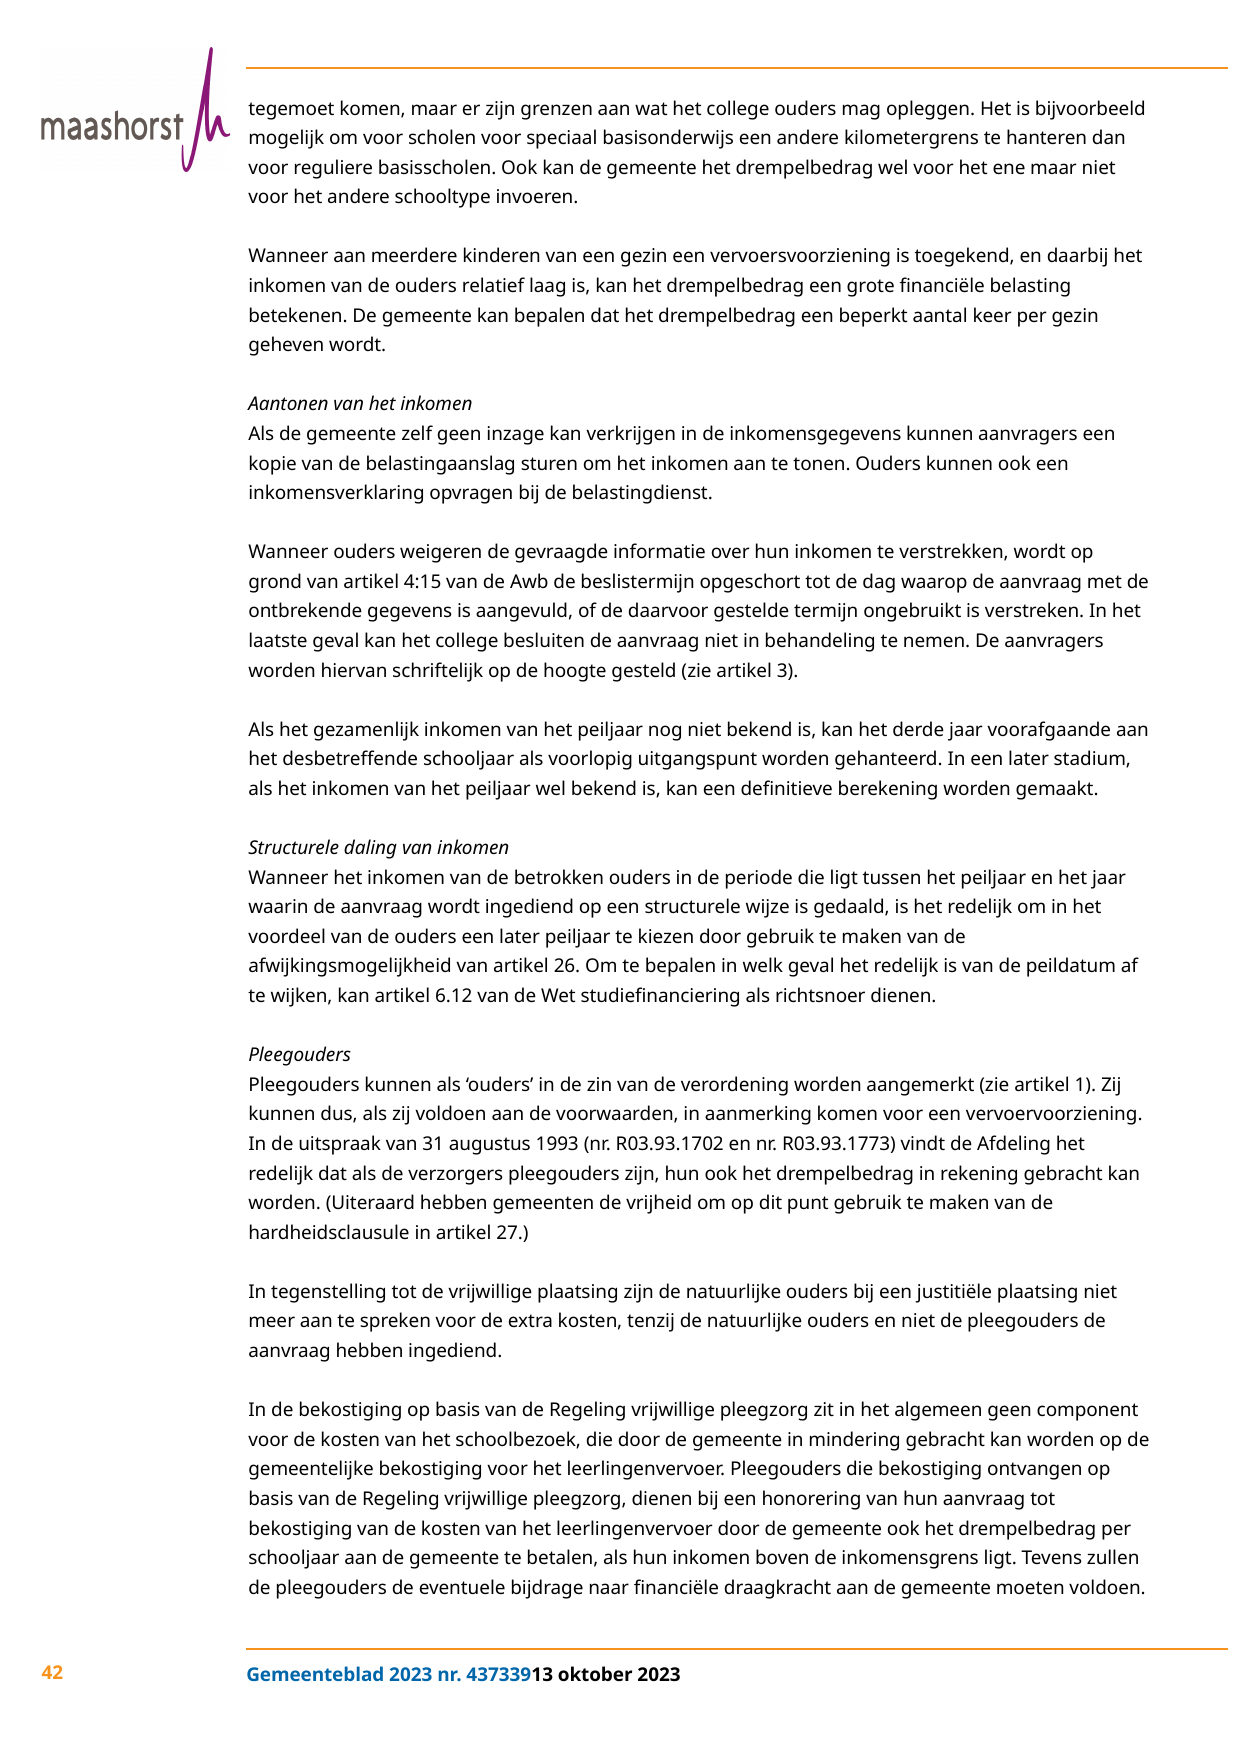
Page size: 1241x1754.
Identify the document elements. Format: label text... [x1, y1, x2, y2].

text In de bekostiging op basis van de Regeling vrijwillige pleegzorg zit in het algemeen geen component voor de kosten van het schoolbezoek, die door de gemeente in mindering gebracht kan worden op de gemeentelijke bekostiging voor het leerlingenvervoer. Pleegouders die bekostiging ontvangen op basis van de Regeling vrijwillige pleegzorg, dienen bij een honorering van hun aanvraag tot bekostiging van de kosten van het leerlingenvervoer door de gemeente ook het drempelbedrag per schooljaar aan de gemeente te betalen, als hun inkomen boven de inkomensgrens ligt. Tevens zullen de pleegouders de eventuele bijdrage naar financiële draagkracht aan de gemeente moeten voldoen. [248, 1396, 1152, 1600]
text Wanneer ouders weigeren de gevraagde informatie over hun inkomen te verstrekken, wordt op grond van artikel 4:15 van de Awb de beslistermijn opgeschort tot de dag waarop de aanvraag met de ontbrekende gegevens is aangevuld, of de daarvoor gestelde termijn ongebruikt is verstreken. In het laatste geval kan het college besluiten de aanvraag niet in behandeling te nemen. De aanvragers worden hiervan schriftelijk op de hoogte gesteld (zie artikel 3). [248, 538, 1152, 683]
text tegemoet komen, maar er zijn grenzen aan wat het college ouders mag opleggen. Het is bijvoorbeeld mogelijk om voor scholen voor speciaal basisonderwijs een andere kilometergrens te hanteren dan voor reguliere basisscholen. Ook kan de gemeente het drempelbedrag wel voor het ene maar niet voor het andere schooltype invoeren. [248, 95, 1152, 209]
text Wanneer het inkomen van de betrokken ouders in de periode die ligt tussen het peiljaar en het jaar waarin de aanvraag wordt ingediend op een structurele wijze is gedaald, is het redelijk om in het voordeel van de ouders een later peiljaar te kiezen door gebruik te maken van de afwijkingsmogelijkheid van artikel 26. Om te bepalen in welk geval het redelijk is van de peildatum af te wijken, kan artikel 6.12 van de Wet studiefinanciering als richtsnoer dienen. [248, 864, 1152, 1008]
text Pleegouders kunnen als ‘ouders’ in de zin van de verordening worden aangemerkt (zie artikel 1). Zij kunnen dus, als zij voldoen aan de voorwaarden, in aanmerking komen voor een vervoervoorziening. In de uitspraak van 31 augustus 1993 (nr. R03.93.1702 en nr. R03.93.1773) vindt de Afdeling het redelijk dat als de verzorgers pleegouders zijn, hun ook het drempelbedrag in rekening gebracht kan worden. (Uiteraard hebben gemeenten de vrijheid om op dit punt gebruik te maken van de hardheidsclausule in artikel 27.) [248, 1071, 1152, 1245]
picture [41, 47, 231, 172]
text Pleegouders [248, 1041, 1152, 1067]
text Aantonen van het inkomen [248, 391, 1152, 416]
text Als het gezamenlijk inkomen van het peiljaar nog niet bekend is, kan het derde jaar voorafgaande aan het desbetreffende schooljaar als voorlopig uitgangspunt worden gehanteerd. In een later stadium, als het inkomen van het peiljaar wel bekend is, kan een definitieve berekening worden gemaakt. [248, 716, 1152, 801]
text Als de gemeente zelf geen inzage kan verkrijgen in de inkomensgegevens kunnen aanvragers een kopie van de belastingaanslag sturen om het inkomen aan te tonen. Ouders kunnen ook een inkomensverklaring opvragen bij de belastingdienst. [248, 420, 1152, 505]
text Structurele daling van inkomen [248, 834, 1152, 860]
text In tegenstelling tot de vrijwillige plaatsing zijn de natuurlijke ouders bij een justitiële plaatsing niet meer aan te spreken voor de extra kosten, tenzij de natuurlijke ouders en niet de pleegouders de aanvraag hebben ingediend. [248, 1278, 1152, 1363]
text Wanneer aan meerdere kinderen van een gezin een vervoersvoorziening is toegekend, en daarbij het inkomen van de ouders relatief laag is, kan het drempelbedrag een grote financiële belasting betekenen. De gemeente kan bepalen dat het drempelbedrag een beperkt aantal keer per gezin geheven wordt. [248, 243, 1152, 357]
